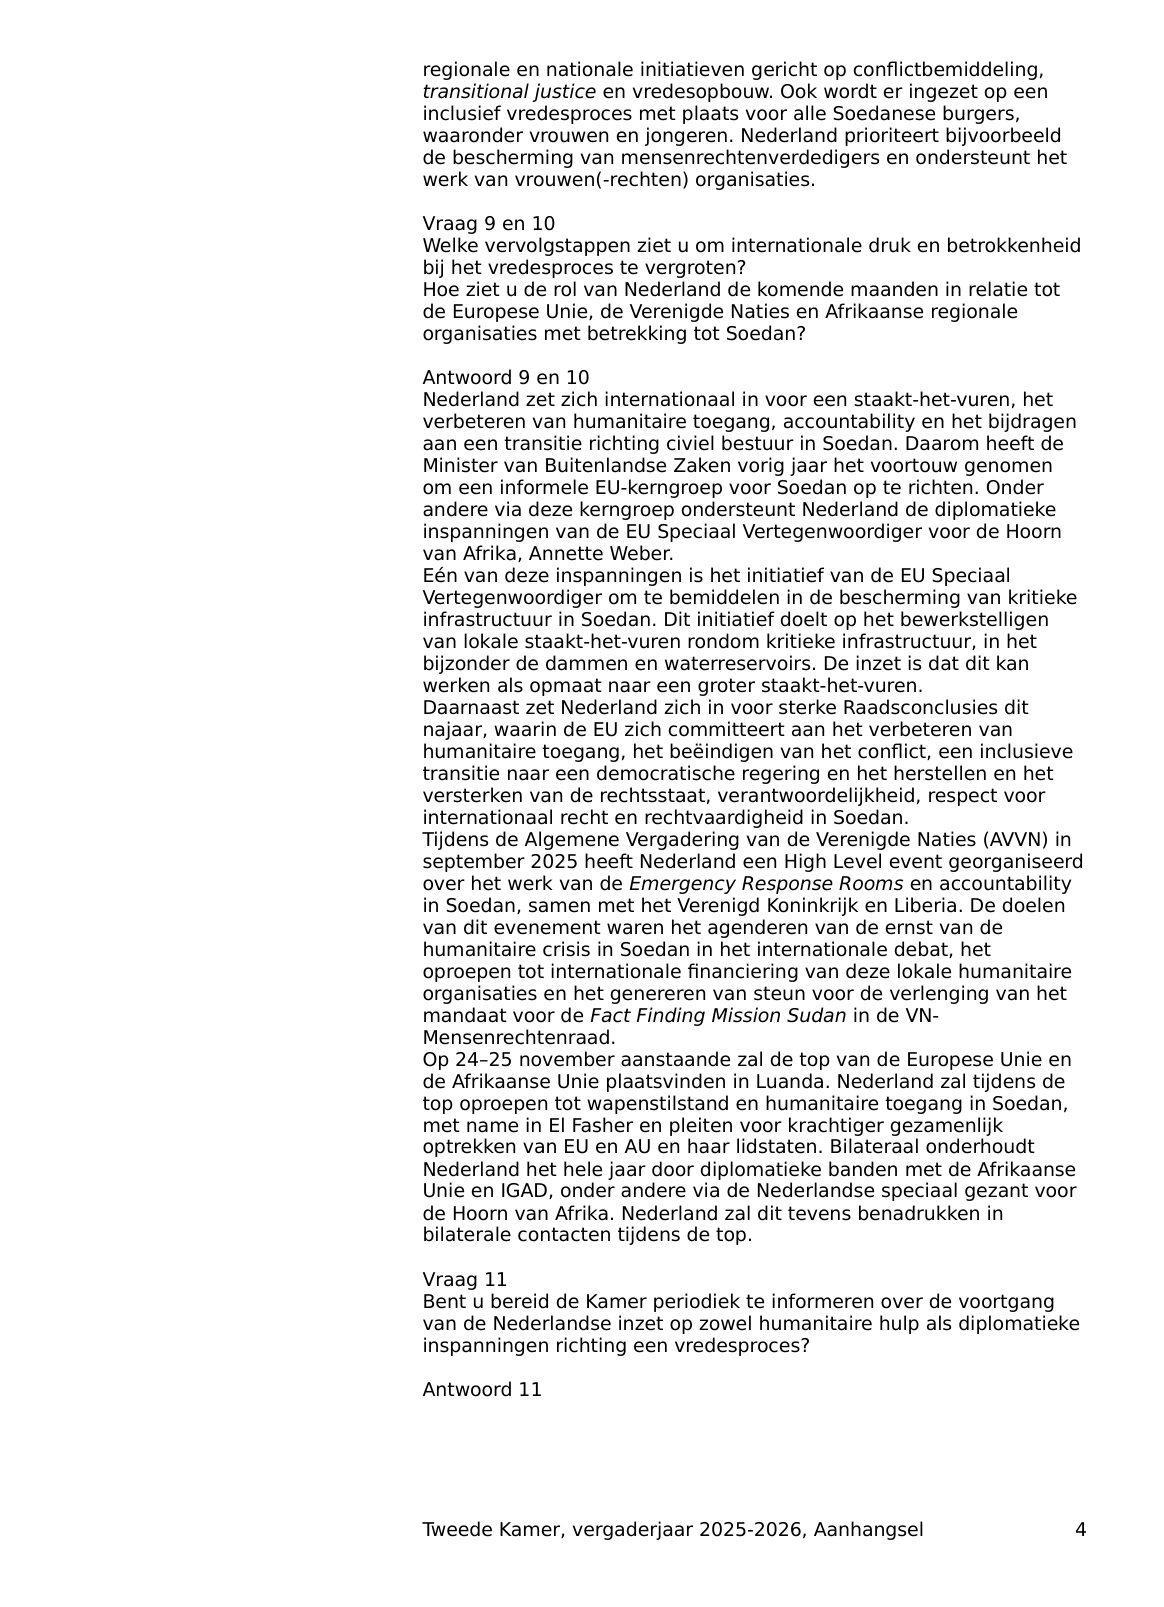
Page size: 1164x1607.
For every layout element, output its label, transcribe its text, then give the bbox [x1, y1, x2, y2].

text regionale en nationale initiatieven gericht op conflictbemiddeling, transitional justice en vredesopbouw. Ook wordt er ingezet op een inclusief vredesproces met plaats voor alle Soedanese burgers, waaronder vrouwen en jongeren. Nederland prioriteert bijvoorbeeld de bescherming van mensenrechtenverdedigers en ondersteunt het werk van vrouwen(-rechten) organisaties. [422, 59, 1087, 191]
text Antwoord 11 [422, 1379, 1087, 1401]
text Eén van deze inspanningen is het initiatief van de EU Speciaal Vertegenwoordiger om te bemiddelen in de bescherming van kritieke infrastructuur in Soedan. Dit initiatief doelt op het bewerkstelligen van lokale staakt-het-vuren rondom kritieke infrastructuur, in het bijzonder de dammen en waterreservoirs. De inzet is dat dit kan werken als opmaat naar een groter staakt-het-vuren. [422, 565, 1087, 697]
text Welke vervolgstappen ziet u om internationale druk en betrokkenheid bij het vredesproces te vergroten? [422, 235, 1087, 279]
text Tijdens de Algemene Vergadering van de Verenigde Naties (AVVN) in september 2025 heeft Nederland een High Level event georganiseerd over het werk van de Emergency Response Rooms en accountability in Soedan, samen met het Verenigd Koninkrijk en Liberia. De doelen van dit evenement waren het agenderen van de ernst van de humanitaire crisis in Soedan in het internationale debat, het oproepen tot internationale financiering van deze lokale humanitaire organisaties en het genereren van steun voor de verlenging van het mandaat voor de Fact Finding Mission Sudan in de VN-Mensenrechtenraad. [422, 829, 1087, 1048]
text Bent u bereid de Kamer periodiek te informeren over de voortgang van de Nederlandse inzet op zowel humanitaire hulp als diplomatieke inspanningen richting een vredesproces? [422, 1291, 1087, 1356]
text Vraag 11 [422, 1268, 1087, 1291]
text Hoe ziet u de rol van Nederland de komende maanden in relatie tot de Europese Unie, de Verenigde Naties en Afrikaanse regionale organisaties met betrekking tot Soedan? [422, 279, 1087, 345]
text Vraag 9 en 10 [422, 213, 1087, 235]
text Nederland zet zich internationaal in voor een staakt-het-vuren, het verbeteren van humanitaire toegang, accountability en het bijdragen aan een transitie richting civiel bestuur in Soedan. Daarom heeft de Minister van Buitenlandse Zaken vorig jaar het voortouw genomen om een informele EU-kerngroep voor Soedan op te richten. Onder andere via deze kerngroep ondersteunt Nederland de diplomatieke inspanningen van de EU Speciaal Vertegenwoordiger voor de Hoorn van Afrika, Annette Weber. [422, 389, 1087, 565]
text Op 24–25 november aanstaande zal de top van de Europese Unie en de Afrikaanse Unie plaatsvinden in Luanda. Nederland zal tijdens de top oproepen tot wapenstilstand en humanitaire toegang in Soedan, met name in El Fasher en pleiten voor krachtiger gezamenlijk optrekken van EU en AU en haar lidstaten. Bilateraal onderhoudt Nederland het hele jaar door diplomatieke banden met de Afrikaanse Unie en IGAD, onder andere via de Nederlandse speciaal gezant voor de Hoorn van Afrika. Nederland zal dit tevens benadrukken in bilaterale contacten tijdens de top. [422, 1048, 1087, 1246]
text Antwoord 9 en 10 [422, 367, 1087, 389]
text Daarnaast zet Nederland zich in voor sterke Raadsconclusies dit najaar, waarin de EU zich committeert aan het verbeteren van humanitaire toegang, het beëindigen van het conflict, een inclusieve transitie naar een democratische regering en het herstellen en het versterken van de rechtsstaat, verantwoordelijkheid, respect voor internationaal recht en rechtvaardigheid in Soedan. [422, 697, 1087, 829]
